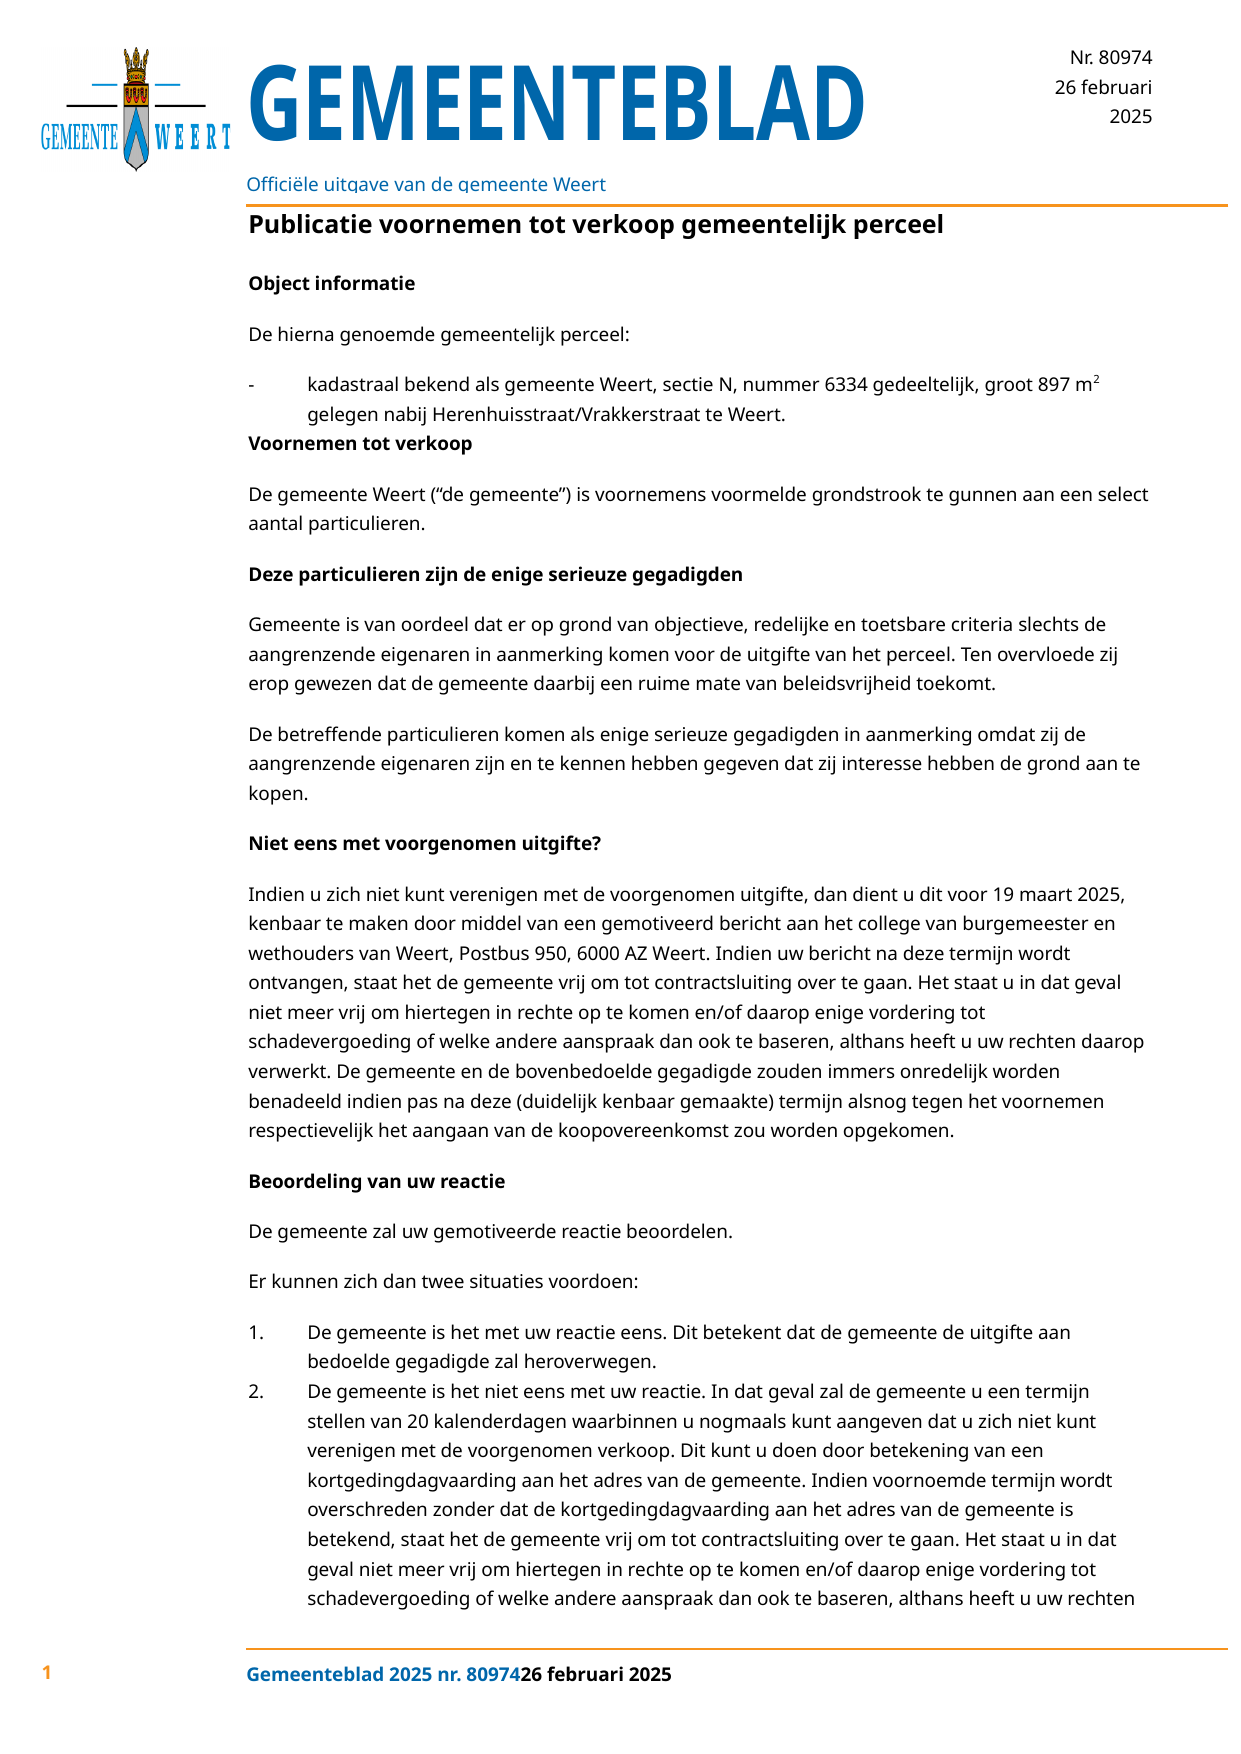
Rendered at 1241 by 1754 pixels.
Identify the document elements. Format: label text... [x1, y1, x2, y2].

picture [41, 47, 231, 172]
text Object informatie [248, 270, 1152, 296]
list De gemeente is het met uw reactie eens. Dit betekent dat de gemeente de uitgifte aan bedoelde gegadigde zal heroverwegen. [248, 1319, 1152, 1374]
text Er kunnen zich dan twee situaties voordoen: [248, 1269, 1152, 1294]
list kadastraal bekend als gemeente Weert, sectie N, nummer 6334 gedeeltelijk, groot 897 m2 gelegen nabij Herenhuisstraat/Vrakkerstraat te Weert. [248, 371, 1152, 426]
text Niet eens met voorgenomen uitgifte? [248, 830, 1152, 856]
text De betreffende particulieren komen als enige serieuze gegadigden in aanmerking omdat zij de aangrenzende eigenaren zijn en te kennen hebben gegeven dat zij interesse hebben de grond aan te kopen. [248, 721, 1152, 806]
text Deze particulieren zijn de enige serieuze gegadigden [248, 561, 1152, 586]
text Indien u zich niet kunt verenigen met de voorgenomen uitgifte, dan dient u dit voor 19 maart 2025, kenbaar te maken door middel van een gemotiveerd bericht aan het college van burgemeester en wethouders van Weert, Postbus 950, 6000 AZ Weert. Indien uw bericht na deze termijn wordt ontvangen, staat het de gemeente vrij om tot contractsluiting over te gaan. Het staat u in dat geval niet meer vrij om hiertegen in rechte op te komen en/of daarop enige vordering tot schadevergoeding of welke andere aanspraak dan ook te baseren, althans heeft u uw rechten daarop verwerkt. De gemeente en de bovenbedoelde gegadigde zouden immers onredelijk worden benadeeld indien pas na deze (duidelijk kenbaar gemaakte) termijn alsnog tegen het voornemen respectievelijk het aangaan van de koopovereenkomst zou worden opgekomen. [248, 881, 1152, 1143]
text Gemeente is van oordeel dat er op grond van objectieve, redelijke en toetsbare criteria slechts de aangrenzende eigenaren in aanmerking komen voor de uitgifte van het perceel. Ten overvloede zij erop gewezen dat de gemeente daarbij een ruime mate van beleidsvrijheid toekomt. [248, 611, 1152, 696]
text De gemeente Weert (“de gemeente”) is voornemens voormelde grondstrook te gunnen aan een select aantal particulieren. [248, 481, 1152, 536]
text Voornemen tot verkoop [248, 430, 1152, 456]
text Publicatie voornemen tot verkoop gemeentelijk perceel [248, 207, 1152, 241]
text De gemeente zal uw gemotiveerde reactie beoordelen. [248, 1218, 1152, 1244]
list De gemeente is het niet eens met uw reactie. In dat geval zal de gemeente u een termijn stellen van 20 kalenderdagen waarbinnen u nogmaals kunt aangeven dat u zich niet kunt verenigen met de voorgenomen verkoop. Dit kunt u doen door betekening van een kortgedingdagvaarding aan het adres van de gemeente. Indien voornoemde termijn wordt overschreden zonder dat de kortgedingdagvaarding aan het adres van de gemeente is betekend, staat het de gemeente vrij om tot contractsluiting over te gaan. Het staat u in dat geval niet meer vrij om hiertegen in rechte op te komen en/of daarop enige vordering tot schadevergoeding of welke andere aanspraak dan ook te baseren, althans heeft u uw rechten [248, 1378, 1152, 1611]
text De hierna genoemde gemeentelijk perceel: [248, 321, 1152, 346]
text Beoordeling van uw reactie [248, 1168, 1152, 1193]
